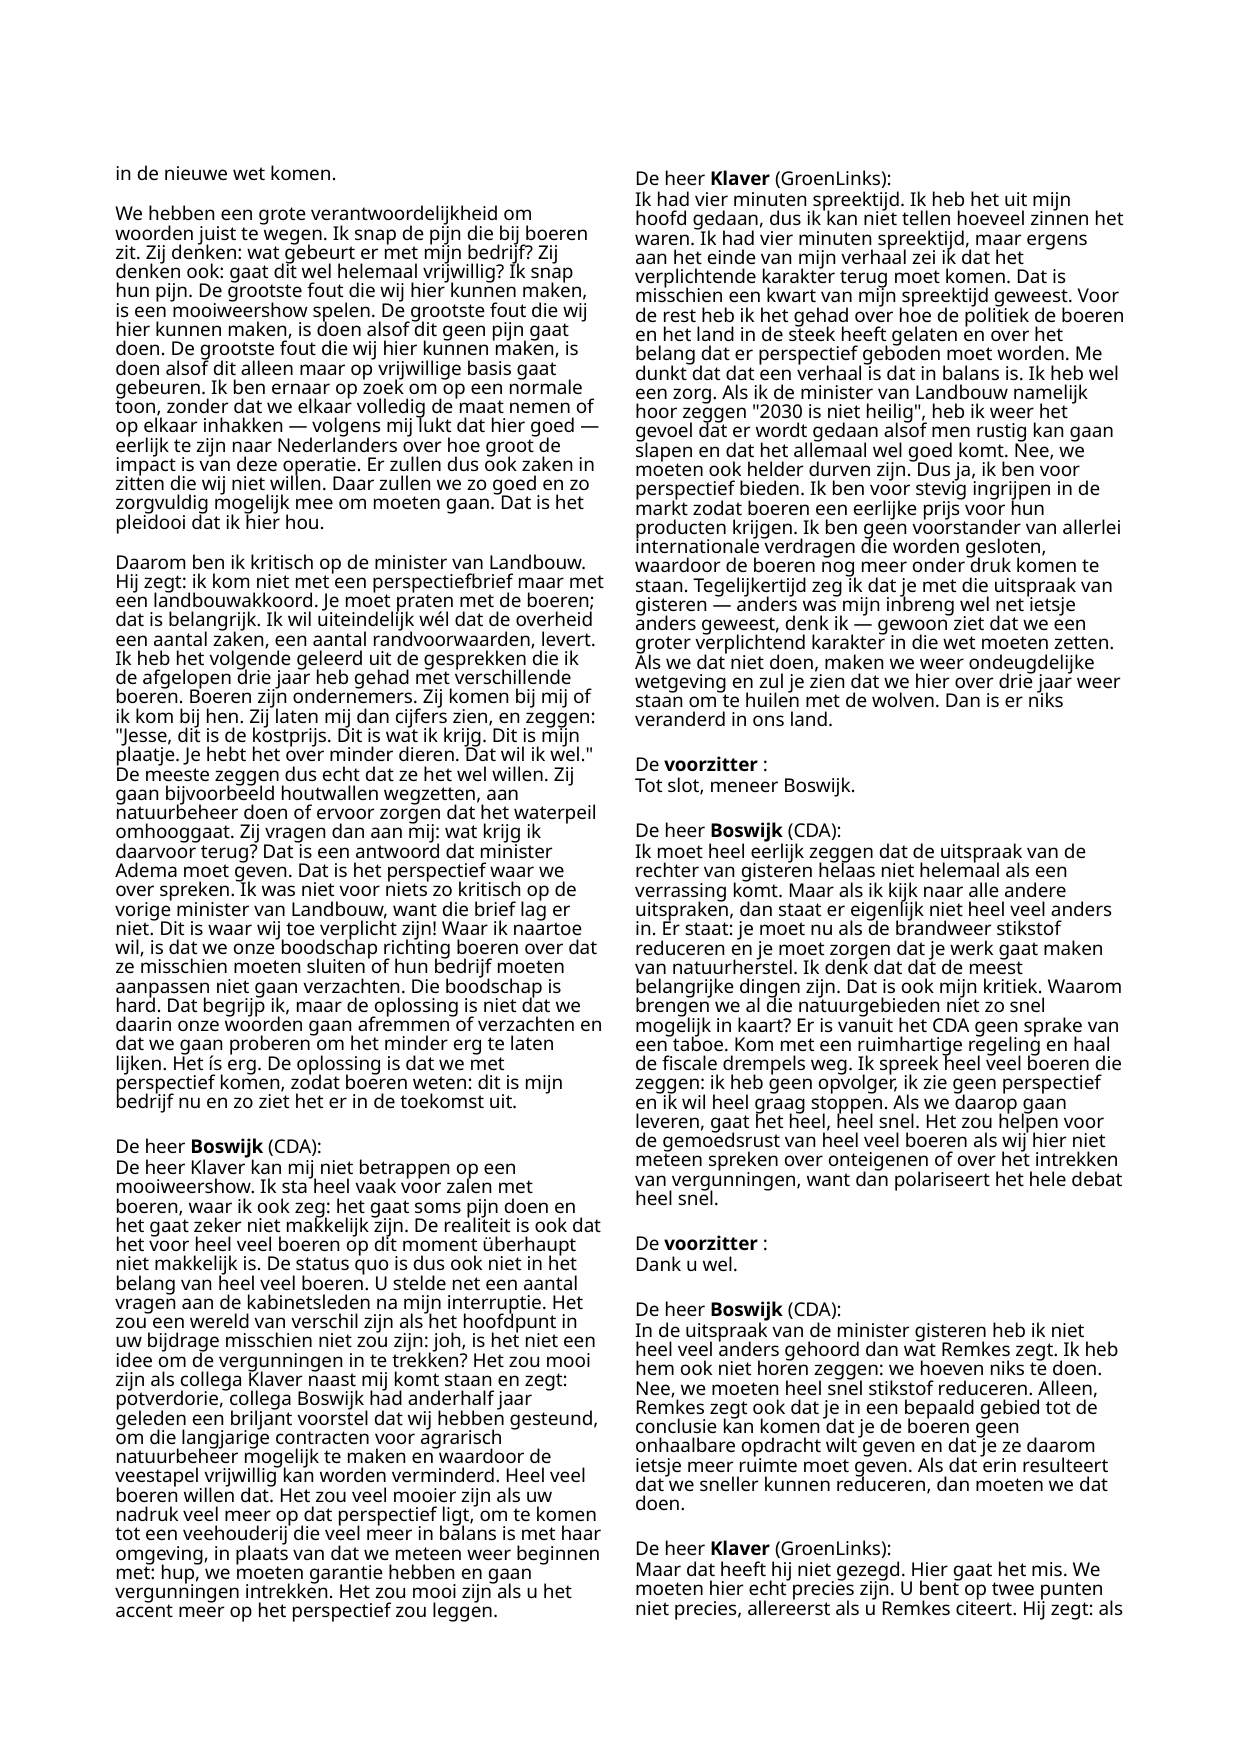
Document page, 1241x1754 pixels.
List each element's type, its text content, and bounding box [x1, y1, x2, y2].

text Tot slot, meneer Boswijk. [635, 777, 1125, 797]
text in de nieuwe wet komen. [115, 165, 605, 184]
text De heer Klaver (GroenLinks): [635, 1535, 1125, 1561]
text De heer Boswijk (CDA): [635, 817, 1125, 843]
text De voorzitter : [635, 752, 1125, 777]
text De heer Klaver (GroenLinks): [635, 165, 1125, 191]
text De heer Boswijk (CDA): [635, 1296, 1125, 1322]
text Ik had vier minuten spreektijd. Ik heb het uit mijn hoofd gedaan, dus ik kan niet tellen hoeveel zinnen het waren. Ik had vier minuten spreektijd, maar ergens aan het einde van mijn verhaal zei ik dat het verplichtende karakter terug moet komen. Dat is misschien een kwart van mijn spreektijd geweest. Voor de rest heb ik het gehad over hoe de politiek de boeren en het land in de steek heeft gelaten en over het belang dat er perspectief geboden moet worden. Me dunkt dat dat een verhaal is dat in balans is. Ik heb wel een zorg. Als ik de minister van Landbouw namelijk hoor zeggen "2030 is niet heilig", heb ik weer het gevoel dat er wordt gedaan alsof men rustig kan gaan slapen en dat het allemaal wel goed komt. Nee, we moeten ook helder durven zijn. Dus ja, ik ben voor perspectief bieden. Ik ben voor stevig ingrijpen in de markt zodat boeren een eerlijke prijs voor hun producten krijgen. Ik ben geen voorstander van allerlei internationale verdragen die worden gesloten, waardoor de boeren nog meer onder druk komen te staan. Tegelijkertijd zeg ik dat je met die uitspraak van gisteren — anders was mijn inbreng wel net ietsje anders geweest, denk ik — gewoon ziet dat we een groter verplichtend karakter in die wet moeten zetten. Als we dat niet doen, maken we weer ondeugdelijke wetgeving en zul je zien dat we hier over drie jaar weer staan om te huilen met de wolven. Dan is er niks veranderd in ons land. [635, 191, 1125, 731]
text In de uitspraak van de minister gisteren heb ik niet heel veel anders gehoord dan wat Remkes zegt. Ik heb hem ook niet horen zeggen: we hoeven niks te doen. Nee, we moeten heel snel stikstof reduceren. Alleen, Remkes zegt ook dat je in een bepaald gebied tot de conclusie kan komen dat je de boeren geen onhaalbare opdracht wilt geven en dat je ze daarom ietsje meer ruimte moet geven. Als dat erin resulteert dat we sneller kunnen reduceren, dan moeten we dat doen. [635, 1322, 1125, 1514]
text De heer Boswijk (CDA): [115, 1133, 605, 1159]
text We hebben een grote verantwoordelijkheid om woorden juist te wegen. Ik snap de pijn die bij boeren zit. Zij denken: wat gebeurt er met mijn bedrijf? Zij denken ook: gaat dit wel helemaal vrijwillig? Ik snap hun pijn. De grootste fout die wij hier kunnen maken, is een mooiweershow spelen. De grootste fout die wij hier kunnen maken, is doen alsof dit geen pijn gaat doen. De grootste fout die wij hier kunnen maken, is doen alsof dit alleen maar op vrijwillige basis gaat gebeuren. Ik ben ernaar op zoek om op een normale toon, zonder dat we elkaar volledig de maat nemen of op elkaar inhakken — volgens mij lukt dat hier goed — eerlijk te zijn naar Nederlanders over hoe groot de impact is van deze operatie. Er zullen dus ook zaken in zitten die wij niet willen. Daar zullen we zo goed en zo zorgvuldig mogelijk mee om moeten gaan. Dat is het pleidooi dat ik hier hou. [115, 205, 605, 533]
text Daarom ben ik kritisch op de minister van Landbouw. Hij zegt: ik kom niet met een perspectiefbrief maar met een landbouwakkoord. Je moet praten met de boeren; dat is belangrijk. Ik wil uiteindelijk wél dat de overheid een aantal zaken, een aantal randvoorwaarden, levert. Ik heb het volgende geleerd uit de gesprekken die ik de afgelopen drie jaar heb gehad met verschillende boeren. Boeren zijn ondernemers. Zij komen bij mij of ik kom bij hen. Zij laten mij dan cijfers zien, en zeggen: "Jesse, dit is de kostprijs. Dit is wat ik krijg. Dit is mijn plaatje. Je hebt het over minder dieren. Dat wil ik wel." De meeste zeggen dus echt dat ze het wel willen. Zij gaan bijvoorbeeld houtwallen wegzetten, aan natuurbeheer doen of ervoor zorgen dat het waterpeil omhooggaat. Zij vragen dan aan mij: wat krijg ik daarvoor terug? Dat is een antwoord dat minister Adema moet geven. Dat is het perspectief waar we over spreken. Ik was niet voor niets zo kritisch op de vorige minister van Landbouw, want die brief lag er niet. Dit is waar wij toe verplicht zijn! Waar ik naartoe wil, is dat we onze boodschap richting boeren over dat ze misschien moeten sluiten of hun bedrijf moeten aanpassen niet gaan verzachten. Die boodschap is hard. Dat begrijp ik, maar de oplossing is niet dat we daarin onze woorden gaan afremmen of verzachten en dat we gaan proberen om het minder erg te laten lijken. Het ís erg. De oplossing is dat we met perspectief komen, zodat boeren weten: dit is mijn bedrijf nu en zo ziet het er in de toekomst uit. [115, 554, 605, 1112]
text Ik moet heel eerlijk zeggen dat de uitspraak van de rechter van gisteren helaas niet helemaal als een verrassing komt. Maar als ik kijk naar alle andere uitspraken, dan staat er eigenlijk niet heel veel anders in. Er staat: je moet nu als de brandweer stikstof reduceren en je moet zorgen dat je werk gaat maken van natuurherstel. Ik denk dat dat de meest belangrijke dingen zijn. Dat is ook mijn kritiek. Waarom brengen we al die natuurgebieden niet zo snel mogelijk in kaart? Er is vanuit het CDA geen sprake van een taboe. Kom met een ruimhartige regeling en haal de fiscale drempels weg. Ik spreek heel veel boeren die zeggen: ik heb geen opvolger, ik zie geen perspectief en ik wil heel graag stoppen. Als we daarop gaan leveren, gaat het heel, heel snel. Het zou helpen voor de gemoedsrust van heel veel boeren als wij hier niet meteen spreken over onteigenen of over het intrekken van vergunningen, want dan polariseert het hele debat heel snel. [635, 843, 1125, 1209]
text De voorzitter : [635, 1230, 1125, 1256]
text Maar dat heeft hij niet gezegd. Hier gaat het mis. We moeten hier echt precies zijn. U bent op twee punten niet precies, allereerst als u Remkes citeert. Hij zegt: als [635, 1561, 1125, 1619]
text De heer Klaver kan mij niet betrappen op een mooiweershow. Ik sta heel vaak voor zalen met boeren, waar ik ook zeg: het gaat soms pijn doen en het gaat zeker niet makkelijk zijn. De realiteit is ook dat het voor heel veel boeren op dit moment überhaupt niet makkelijk is. De status quo is dus ook niet in het belang van heel veel boeren. U stelde net een aantal vragen aan de kabinetsleden na mijn interruptie. Het zou een wereld van verschil zijn als het hoofdpunt in uw bijdrage misschien niet zou zijn: joh, is het niet een idee om de vergunningen in te trekken? Het zou mooi zijn als collega Klaver naast mij komt staan en zegt: potverdorie, collega Boswijk had anderhalf jaar geleden een briljant voorstel dat wij hebben gesteund, om die langjarige contracten voor agrarisch natuurbeheer mogelijk te maken en waardoor de veestapel vrijwillig kan worden verminderd. Heel veel boeren willen dat. Het zou veel mooier zijn als uw nadruk veel meer op dat perspectief ligt, om te komen tot een veehouderij die veel meer in balans is met haar omgeving, in plaats van dat we meteen weer beginnen met: hup, we moeten garantie hebben en gaan vergunningen intrekken. Het zou mooi zijn als u het accent meer op het perspectief zou leggen. [115, 1159, 605, 1622]
text Dank u wel. [635, 1256, 1125, 1275]
